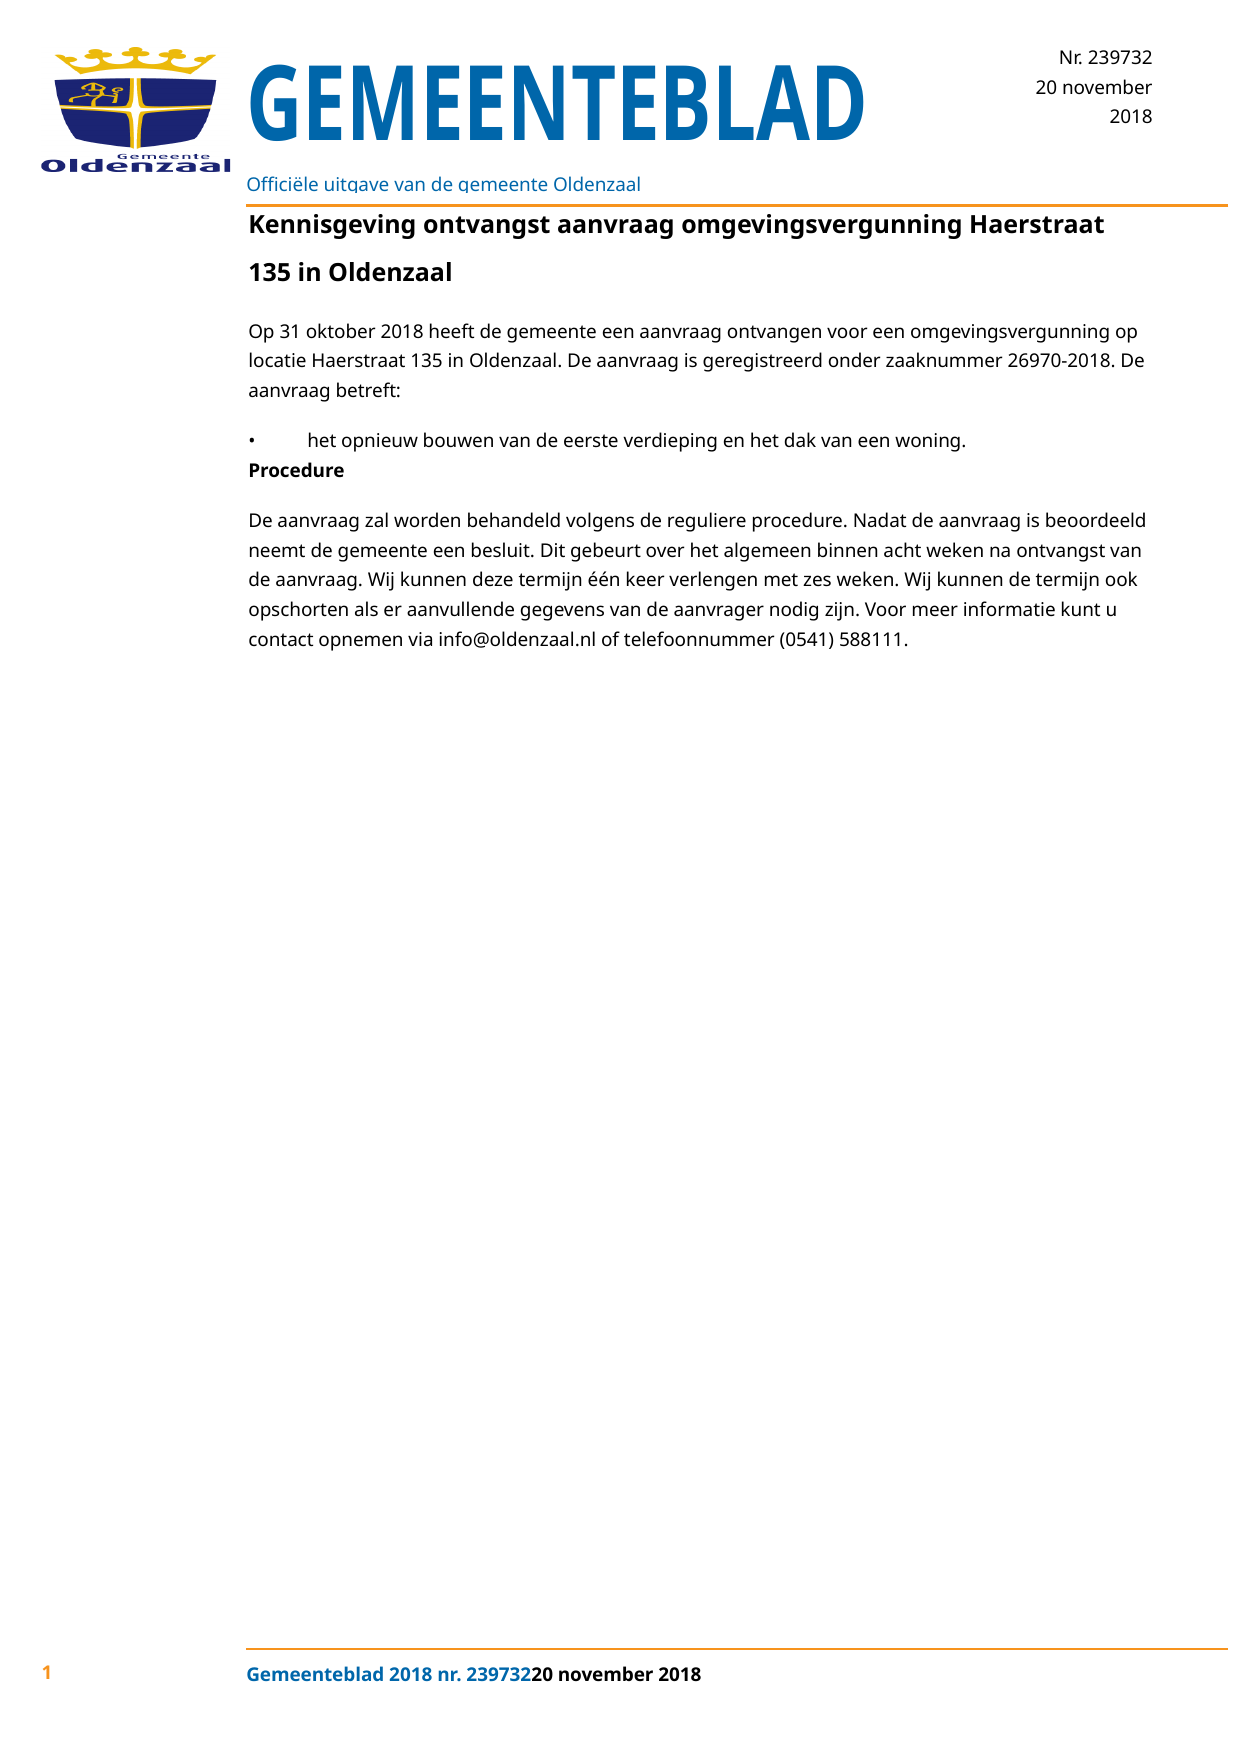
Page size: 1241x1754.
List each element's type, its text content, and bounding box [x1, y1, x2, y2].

picture [41, 47, 231, 172]
text De aanvraag zal worden behandeld volgens de reguliere procedure. Nadat de aanvraag is beoordeeld neemt de gemeente een besluit. Dit gebeurt over het algemeen binnen acht weken na ontvangst van de aanvraag. Wij kunnen deze termijn één keer verlengen met zes weken. Wij kunnen de termijn ook opschorten als er aanvullende gegevens van de aanvrager nodig zijn. Voor meer informatie kunt u contact opnemen via info@oldenzaal.nl of telefoonnummer (0541) 588111. [248, 507, 1152, 652]
text Procedure [248, 457, 1152, 483]
text Op 31 oktober 2018 heeft de gemeente een aanvraag ontvangen voor een omgevingsvergunning op locatie Haerstraat 135 in Oldenzaal. De aanvraag is geregistreerd onder zaaknummer 26970-2018. De aanvraag betreft: [248, 318, 1152, 403]
text Kennisgeving ontvangst aanvraag omgevingsvergunning Haerstraat 135 in Oldenzaal [248, 207, 1152, 288]
list het opnieuw bouwen van de eerste verdieping en het dak van een woning. [248, 427, 1152, 453]
